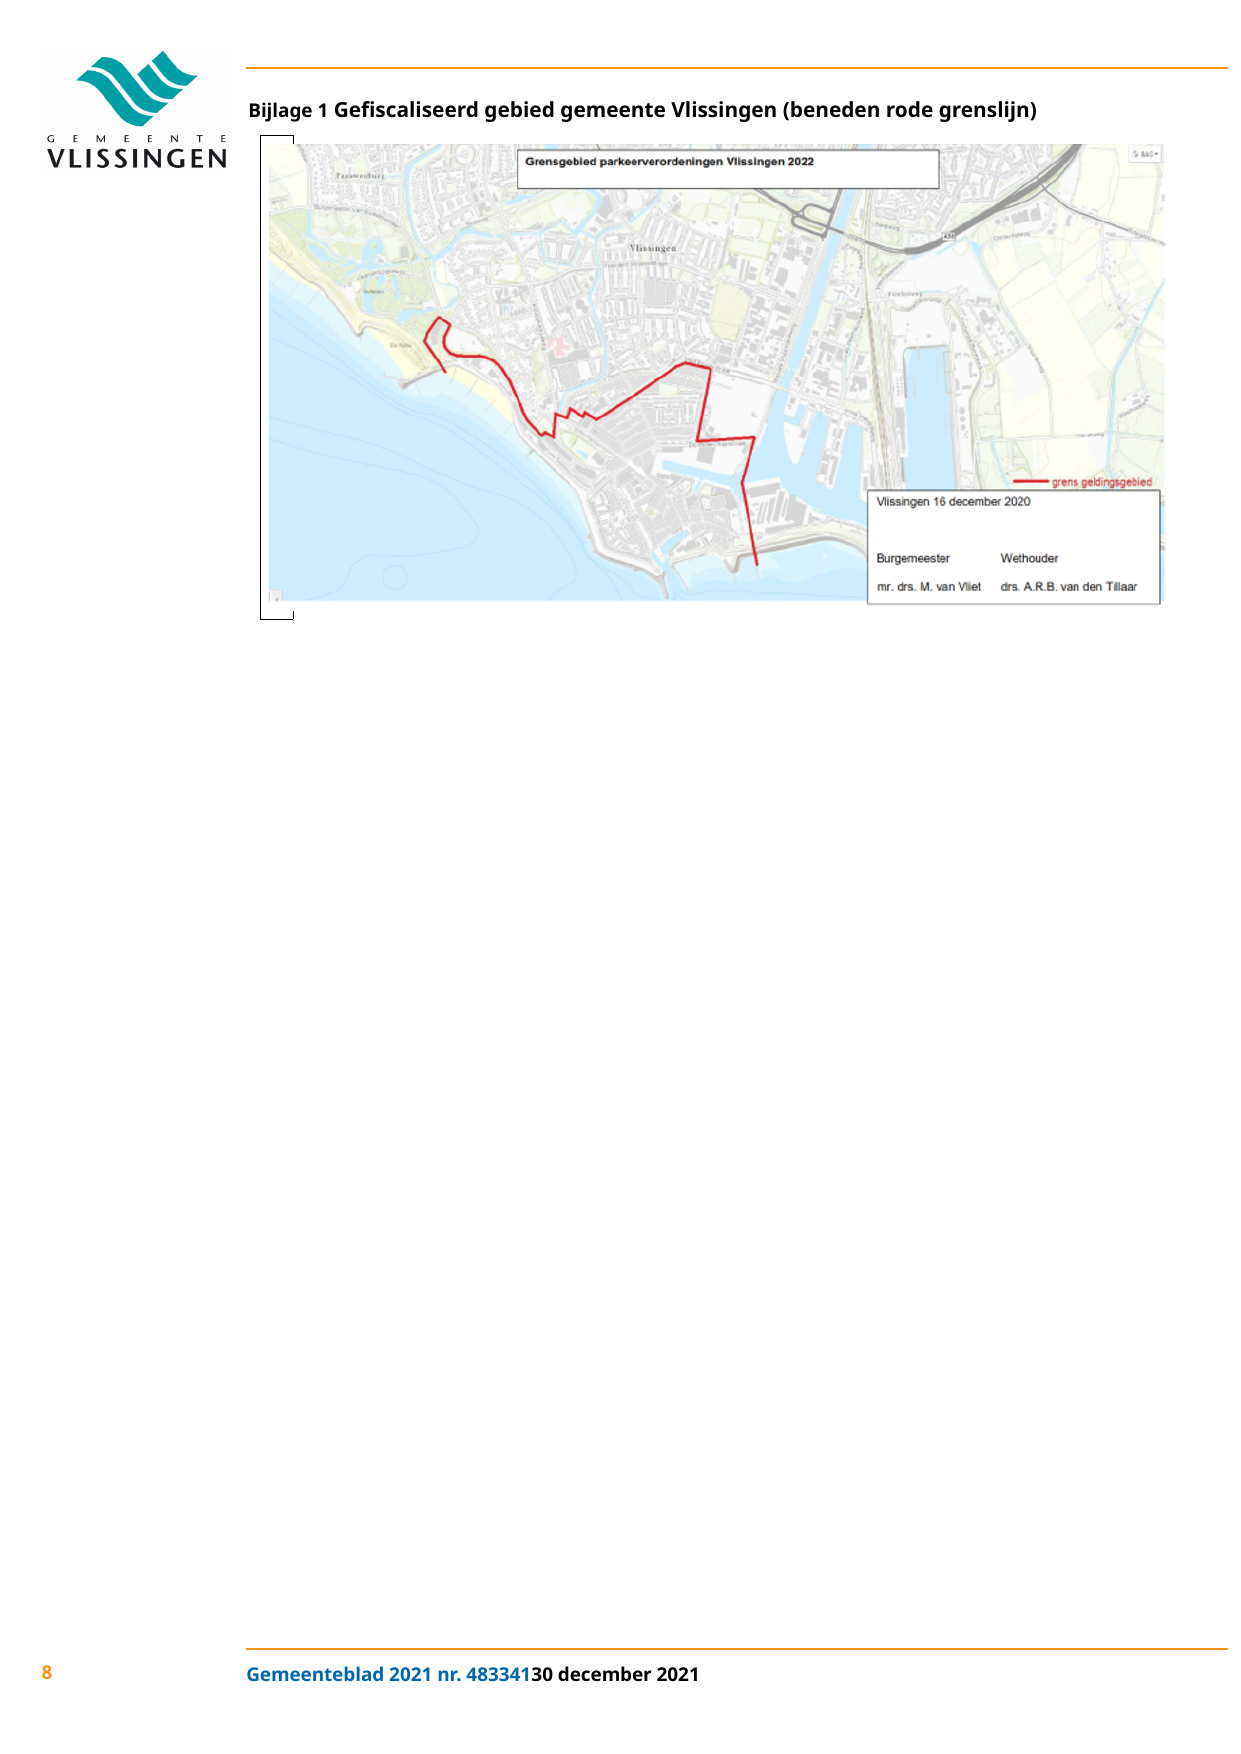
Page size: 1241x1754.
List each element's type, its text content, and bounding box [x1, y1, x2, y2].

picture [268, 144, 1173, 611]
picture [41, 47, 231, 172]
text Bijlage 1 Gefiscaliseerd gebied gemeente Vlissingen (beneden rode grenslijn) [248, 95, 1152, 123]
